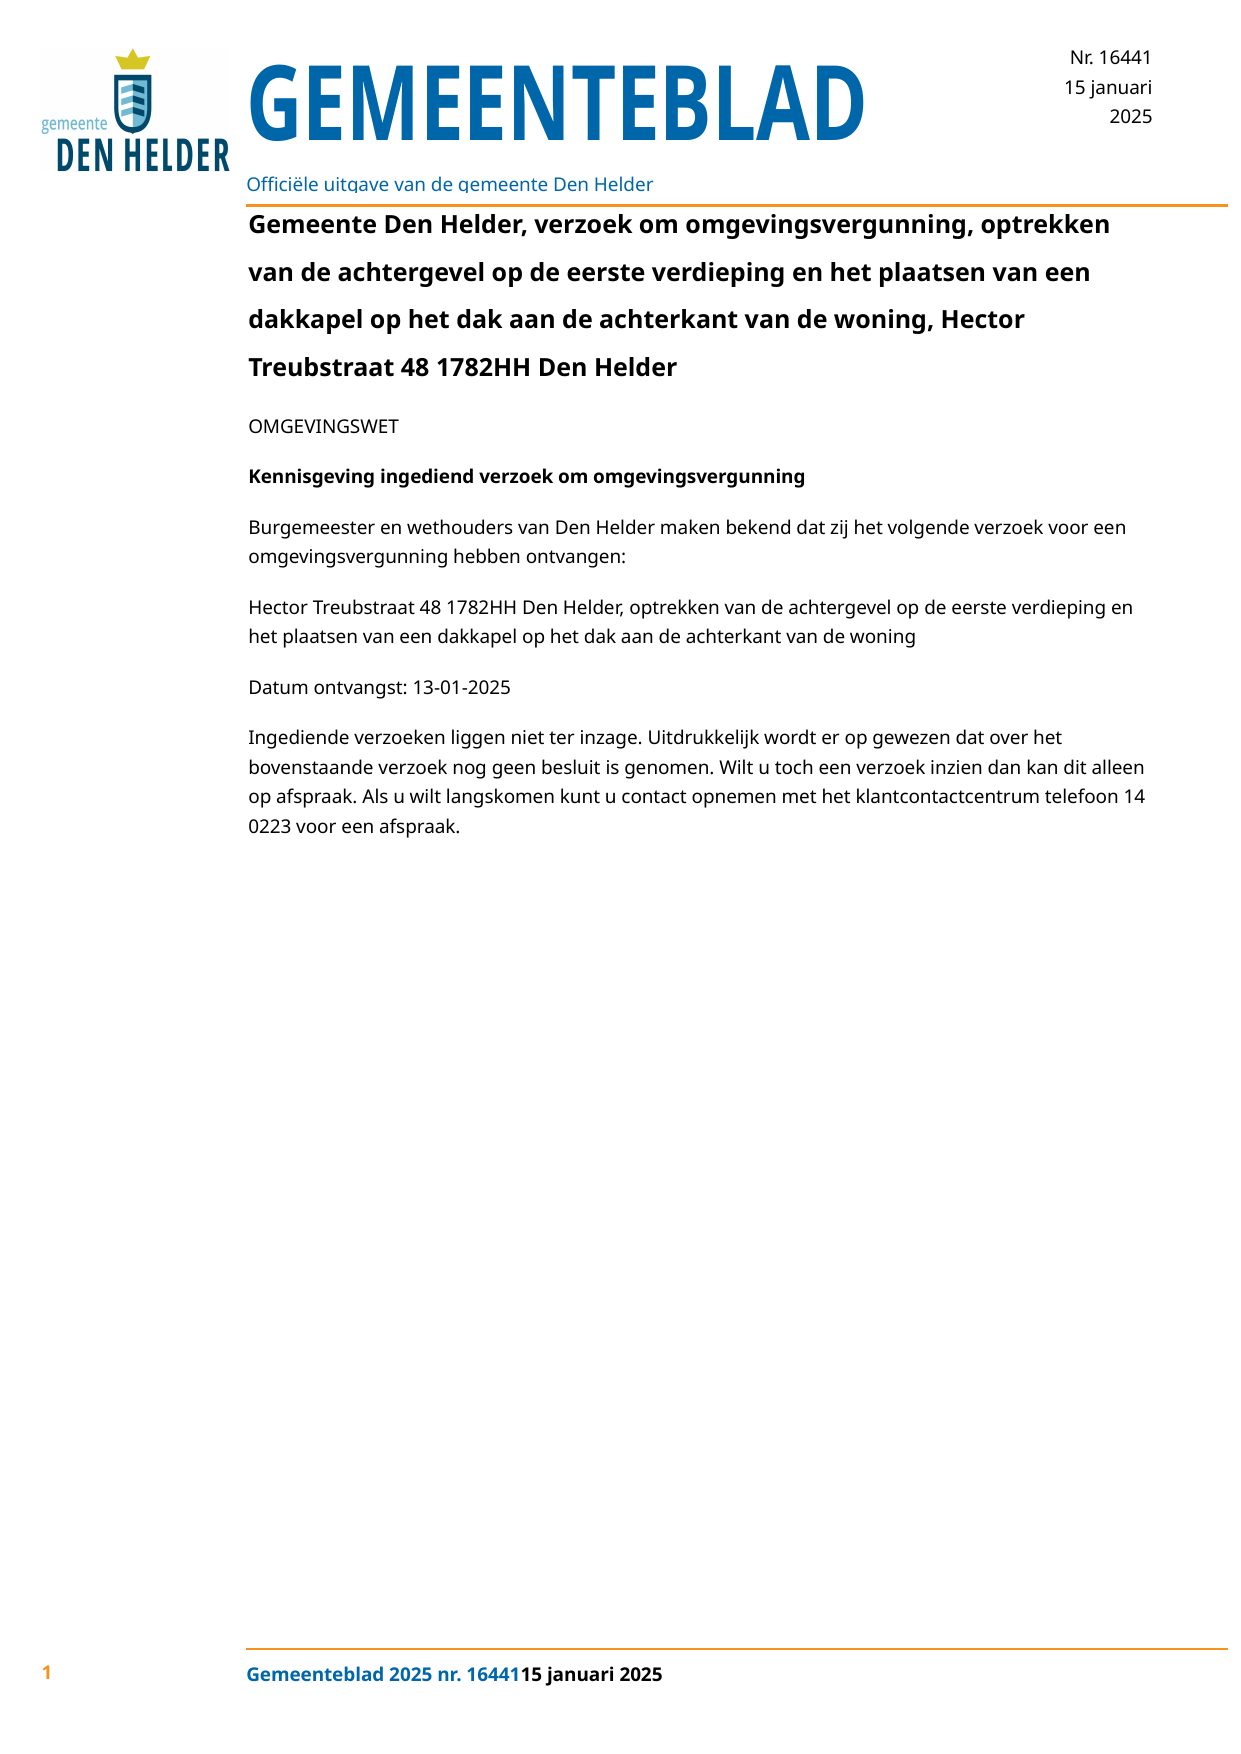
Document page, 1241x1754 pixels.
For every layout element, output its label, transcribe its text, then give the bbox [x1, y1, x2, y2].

text Datum ontvangst: 13-01-2025 [248, 674, 1152, 700]
text Hector Treubstraat 48 1782HH Den Helder, optrekken van de achtergevel op de eerste verdieping en het plaatsen van een dakkapel op het dak aan de achterkant van de woning [248, 594, 1152, 649]
picture [41, 47, 231, 172]
picture [130, 157, 135, 172]
text Gemeente Den Helder, verzoek om omgevingsvergunning, optrekken van de achtergevel op de eerste verdieping en het plaatsen van een dakkapel op het dak aan de achterkant van de woning, Hector Treubstraat 48 1782HH Den Helder [248, 207, 1152, 384]
picture [220, 160, 224, 172]
text Burgemeester en wethouders van Den Helder maken bekend dat zij het volgende verzoek voor een omgevingsvergunning hebben ontvangen: [248, 514, 1152, 569]
picture [100, 154, 106, 172]
text OMGEVINGSWET [248, 413, 1152, 439]
text Kennisgeving ingediend verzoek om omgevingsvergunning [248, 463, 1152, 489]
picture [182, 144, 187, 165]
picture [63, 144, 68, 165]
text Ingediende verzoeken liggen niet ter inzage. Uitdrukkelijk wordt er op gewezen dat over het bovenstaande verzoek nog geen besluit is genomen. Wilt u toch een verzoek inzien dan kan dit alleen op afspraak. Als u wilt langskomen kunt u contact opnemen met het klantcontactcentrum telefoon 14 0223 voor een afspraak. [248, 724, 1152, 839]
